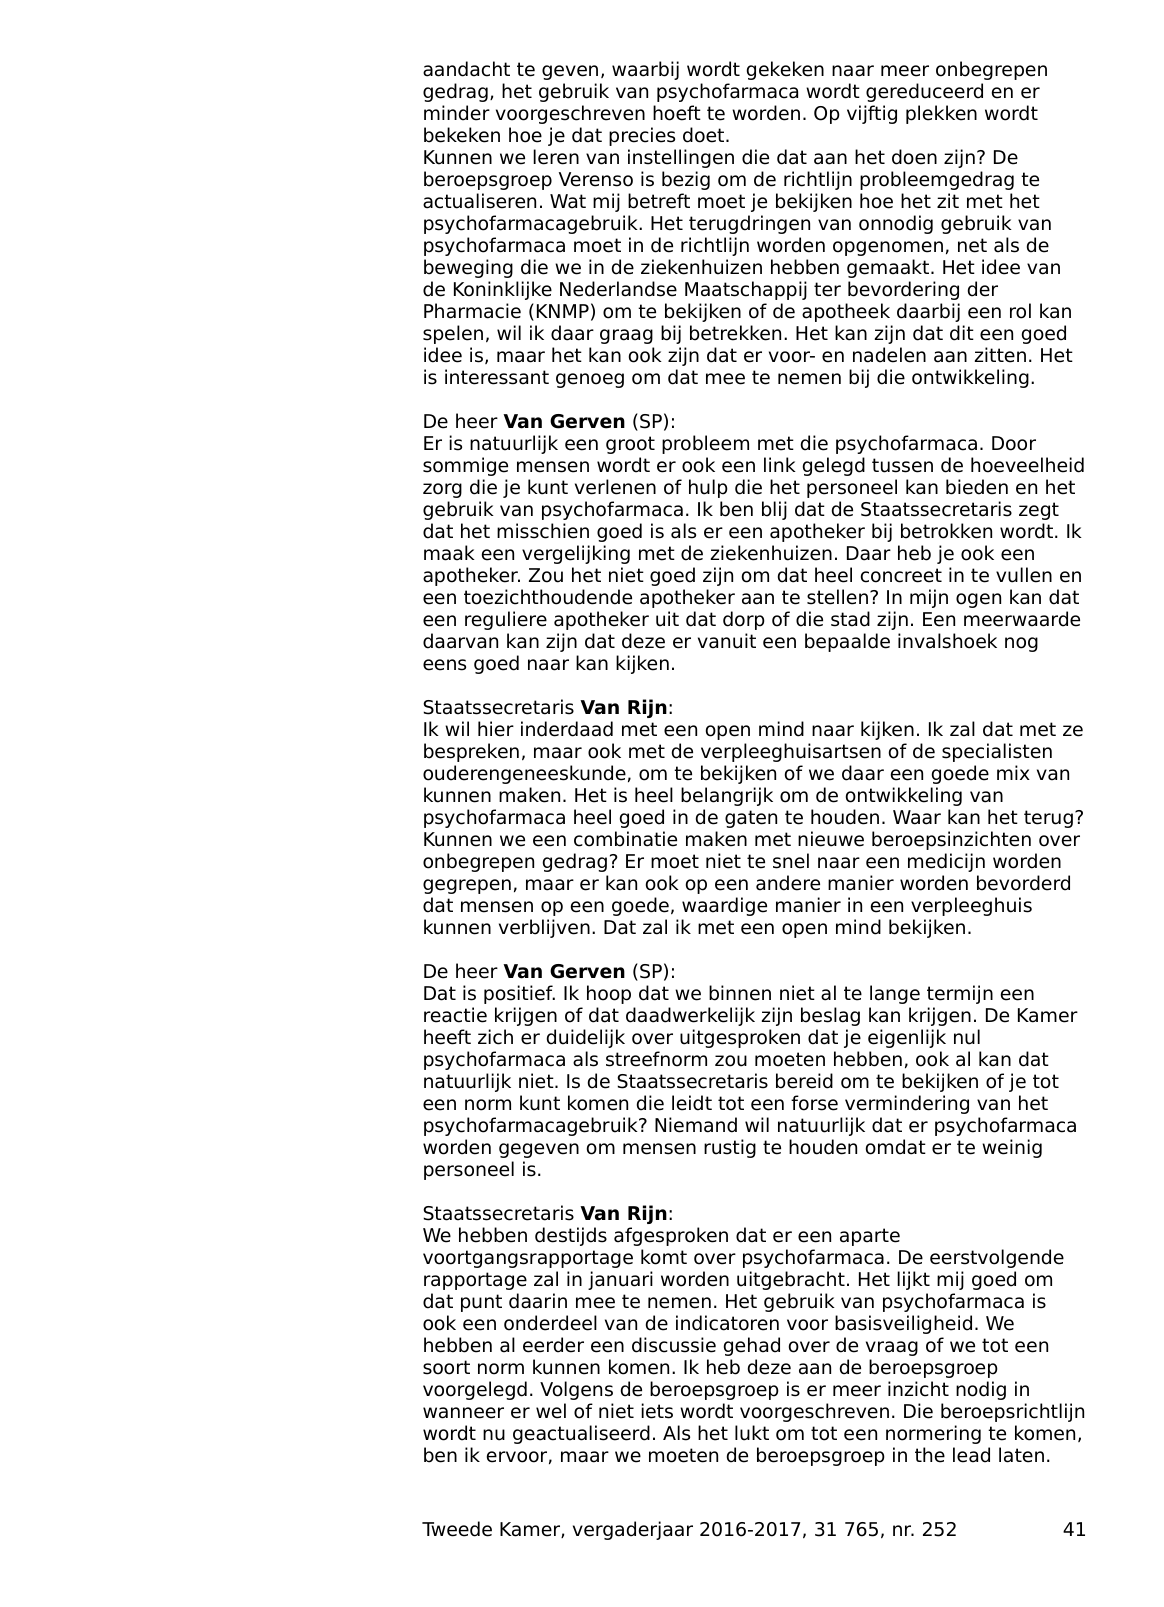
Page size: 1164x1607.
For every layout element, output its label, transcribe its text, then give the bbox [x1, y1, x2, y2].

text aandacht te geven, waarbij wordt gekeken naar meer onbegrepen gedrag, het gebruik van psychofarmaca wordt gereduceerd en er minder voorgeschreven hoeft te worden. Op vijftig plekken wordt bekeken hoe je dat precies doet. [422, 59, 1087, 147]
text Staatssecretaris Van Rijn: [422, 697, 1087, 719]
text Dat is positief. Ik hoop dat we binnen niet al te lange termijn een reactie krijgen of dat daadwerkelijk zijn beslag kan krijgen. De Kamer heeft zich er duidelijk over uitgesproken dat je eigenlijk nul psychofarmaca als streefnorm zou moeten hebben, ook al kan dat natuurlijk niet. Is de Staatssecretaris bereid om te bekijken of je tot een norm kunt komen die leidt tot een forse vermindering van het psychofarmacagebruik? Niemand wil natuurlijk dat er psychofarmaca worden gegeven om mensen rustig te houden omdat er te weinig personeel is. [422, 983, 1087, 1181]
text Staatssecretaris Van Rijn: [422, 1203, 1087, 1225]
text De heer Van Gerven (SP): [422, 961, 1087, 983]
text Kunnen we leren van instellingen die dat aan het doen zijn? De beroepsgroep Verenso is bezig om de richtlijn probleemgedrag te actualiseren. Wat mij betreft moet je bekijken hoe het zit met het psychofarmacagebruik. Het terugdringen van onnodig gebruik van psychofarmaca moet in de richtlijn worden opgenomen, net als de beweging die we in de ziekenhuizen hebben gemaakt. Het idee van de Koninklijke Nederlandse Maatschappij ter bevordering der Pharmacie (KNMP) om te bekijken of de apotheek daarbij een rol kan spelen, wil ik daar graag bij betrekken. Het kan zijn dat dit een goed idee is, maar het kan ook zijn dat er voor- en nadelen aan zitten. Het is interessant genoeg om dat mee te nemen bij die ontwikkeling. [422, 147, 1087, 389]
text We hebben destijds afgesproken dat er een aparte voortgangsrapportage komt over psychofarmaca. De eerstvolgende rapportage zal in januari worden uitgebracht. Het lijkt mij goed om dat punt daarin mee te nemen. Het gebruik van psychofarmaca is ook een onderdeel van de indicatoren voor basisveiligheid. We hebben al eerder een discussie gehad over de vraag of we tot een soort norm kunnen komen. Ik heb deze aan de beroepsgroep voorgelegd. Volgens de beroepsgroep is er meer inzicht nodig in wanneer er wel of niet iets wordt voorgeschreven. Die beroepsrichtlijn wordt nu geactualiseerd. Als het lukt om tot een normering te komen, ben ik ervoor, maar we moeten de beroepsgroep in the lead laten. [422, 1225, 1087, 1467]
text Er is natuurlijk een groot probleem met die psychofarmaca. Door sommige mensen wordt er ook een link gelegd tussen de hoeveelheid zorg die je kunt verlenen of hulp die het personeel kan bieden en het gebruik van psychofarmaca. Ik ben blij dat de Staatssecretaris zegt dat het misschien goed is als er een apotheker bij betrokken wordt. Ik maak een vergelijking met de ziekenhuizen. Daar heb je ook een apotheker. Zou het niet goed zijn om dat heel concreet in te vullen en een toezichthoudende apotheker aan te stellen? In mijn ogen kan dat een reguliere apotheker uit dat dorp of die stad zijn. Een meerwaarde daarvan kan zijn dat deze er vanuit een bepaalde invalshoek nog eens goed naar kan kijken. [422, 433, 1087, 675]
text De heer Van Gerven (SP): [422, 411, 1087, 433]
text Ik wil hier inderdaad met een open mind naar kijken. Ik zal dat met ze bespreken, maar ook met de verpleeghuisartsen of de specialisten ouderengeneeskunde, om te bekijken of we daar een goede mix van kunnen maken. Het is heel belangrijk om de ontwikkeling van psychofarmaca heel goed in de gaten te houden. Waar kan het terug? Kunnen we een combinatie maken met nieuwe beroepsinzichten over onbegrepen gedrag? Er moet niet te snel naar een medicijn worden gegrepen, maar er kan ook op een andere manier worden bevorderd dat mensen op een goede, waardige manier in een verpleeghuis kunnen verblijven. Dat zal ik met een open mind bekijken. [422, 719, 1087, 939]
